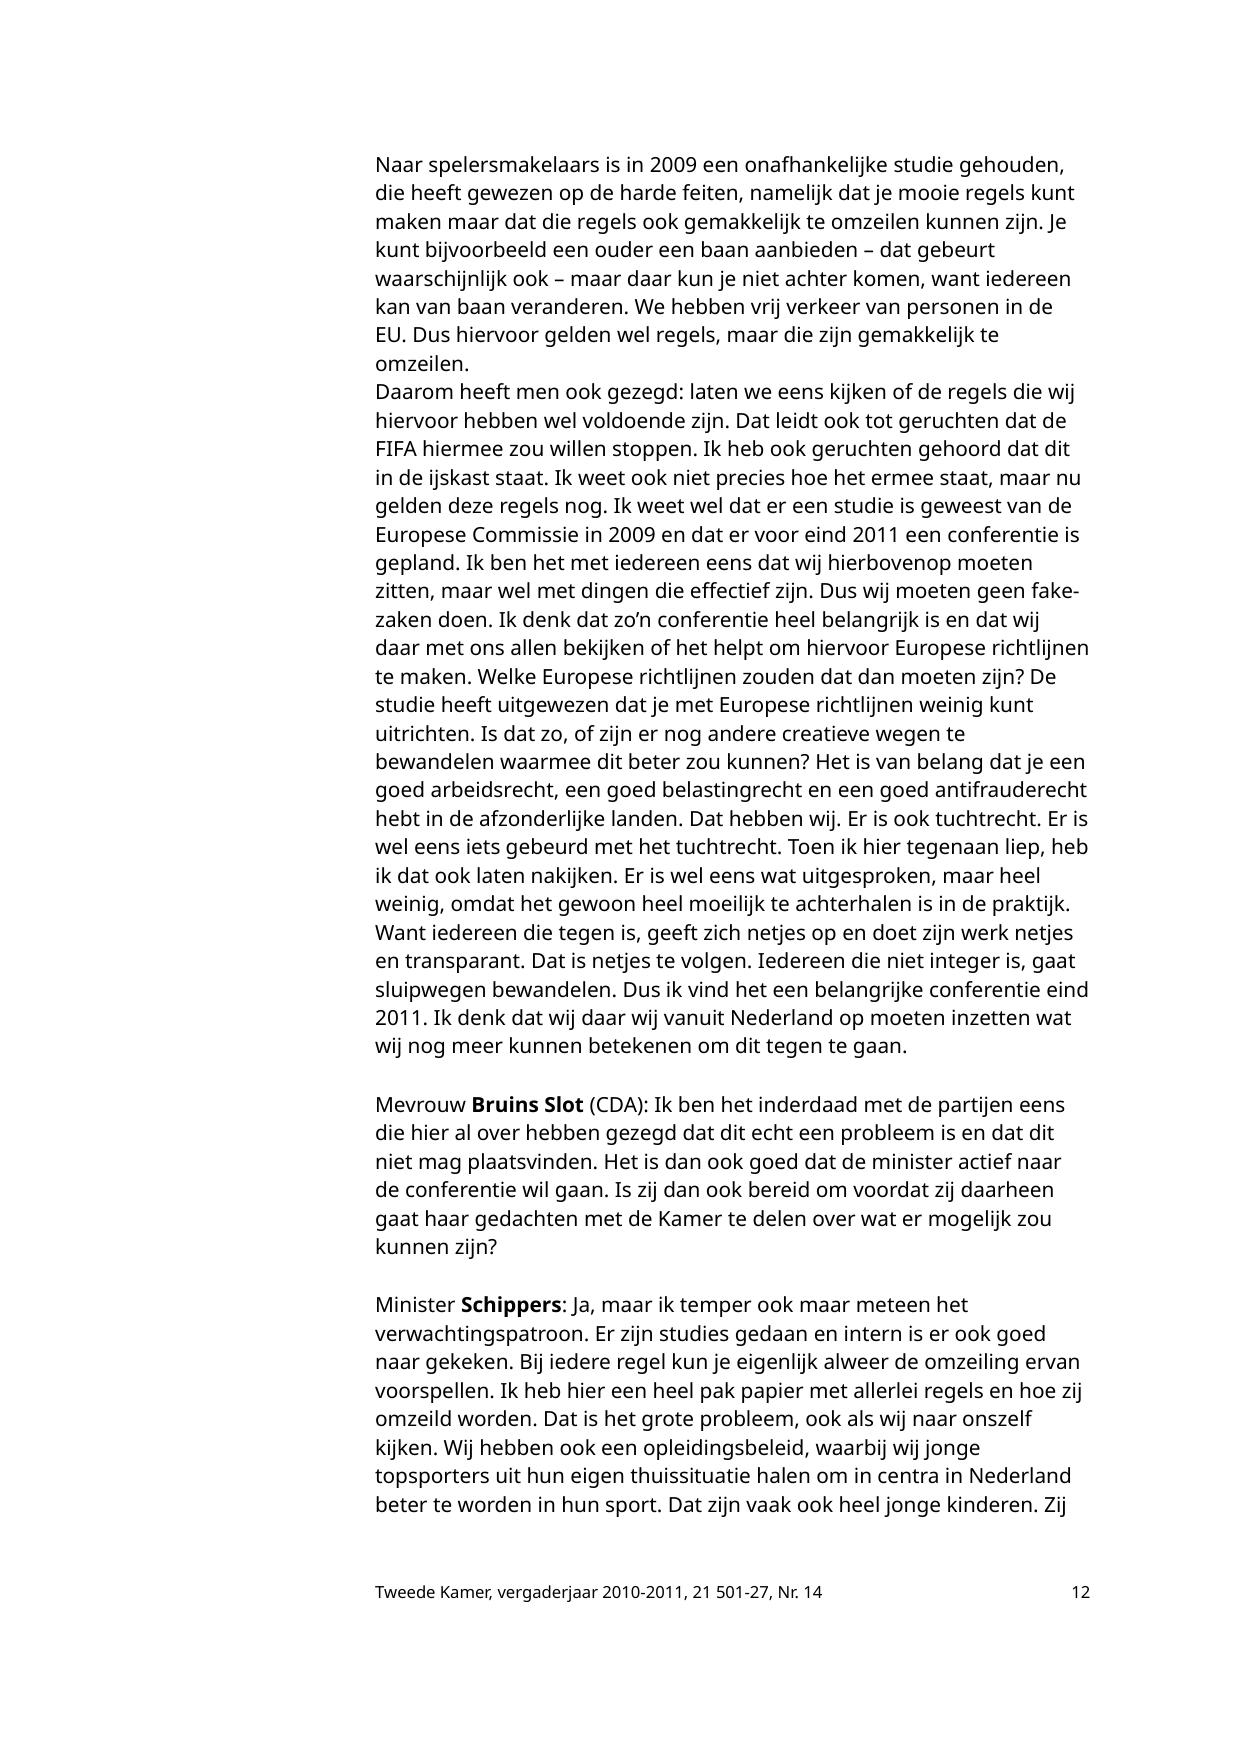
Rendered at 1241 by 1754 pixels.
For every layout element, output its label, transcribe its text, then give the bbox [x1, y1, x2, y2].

text Mevrouw Bruins Slot (CDA): Ik ben het inderdaad met de partijen eens die hier al over hebben gezegd dat dit echt een probleem is en dat dit niet mag plaatsvinden. Het is dan ook goed dat de minister actief naar de conferentie wil gaan. Is zij dan ook bereid om voordat zij daarheen gaat haar gedachten met de Kamer te delen over wat er mogelijk zou kunnen zijn? [375, 1090, 1090, 1261]
text Daarom heeft men ook gezegd: laten we eens kijken of de regels die wij hiervoor hebben wel voldoende zijn. Dat leidt ook tot geruchten dat de FIFA hiermee zou willen stoppen. Ik heb ook geruchten gehoord dat dit in de ijskast staat. Ik weet ook niet precies hoe het ermee staat, maar nu gelden deze regels nog. Ik weet wel dat er een studie is geweest van de Europese Commissie in 2009 en dat er voor eind 2011 een conferentie is gepland. Ik ben het met iedereen eens dat wij hierbovenop moeten zitten, maar wel met dingen die effectief zijn. Dus wij moeten geen fake-zaken doen. Ik denk dat zo’n conferentie heel belangrijk is en dat wij daar met ons allen bekijken of het helpt om hiervoor Europese richtlijnen te maken. Welke Europese richtlijnen zouden dat dan moeten zijn? De studie heeft uitgewezen dat je met Europese richtlijnen weinig kunt uitrichten. Is dat zo, of zijn er nog andere creatieve wegen te bewandelen waarmee dit beter zou kunnen? Het is van belang dat je een goed arbeidsrecht, een goed belastingrecht en een goed antifrauderecht hebt in de afzonderlijke landen. Dat hebben wij. Er is ook tuchtrecht. Er is wel eens iets gebeurd met het tuchtrecht. Toen ik hier tegenaan liep, heb ik dat ook laten nakijken. Er is wel eens wat uitgesproken, maar heel weinig, omdat het gewoon heel moeilijk te achterhalen is in de praktijk. Want iedereen die tegen is, geeft zich netjes op en doet zijn werk netjes en transparant. Dat is netjes te volgen. Iedereen die niet integer is, gaat sluipwegen bewandelen. Dus ik vind het een belangrijke conferentie eind 2011. Ik denk dat wij daar wij vanuit Nederland op moeten inzetten wat wij nog meer kunnen betekenen om dit tegen te gaan. [375, 377, 1090, 1060]
text Naar spelersmakelaars is in 2009 een onafhankelijke studie gehouden, die heeft gewezen op de harde feiten, namelijk dat je mooie regels kunt maken maar dat die regels ook gemakkelijk te omzeilen kunnen zijn. Je kunt bijvoorbeeld een ouder een baan aanbieden – dat gebeurt waarschijnlijk ook – maar daar kun je niet achter komen, want iedereen kan van baan veranderen. We hebben vrij verkeer van personen in de EU. Dus hiervoor gelden wel regels, maar die zijn gemakkelijk te omzeilen. [375, 150, 1090, 377]
text Minister Schippers: Ja, maar ik temper ook maar meteen het verwachtingspatroon. Er zijn studies gedaan en intern is er ook goed naar gekeken. Bij iedere regel kun je eigenlijk alweer de omzeiling ervan voorspellen. Ik heb hier een heel pak papier met allerlei regels en hoe zij omzeild worden. Dat is het grote probleem, ook als wij naar onszelf kijken. Wij hebben ook een opleidingsbeleid, waarbij wij jonge topsporters uit hun eigen thuissituatie halen om in centra in Nederland beter te worden in hun sport. Dat zijn vaak ook heel jonge kinderen. Zij [375, 1291, 1090, 1518]
